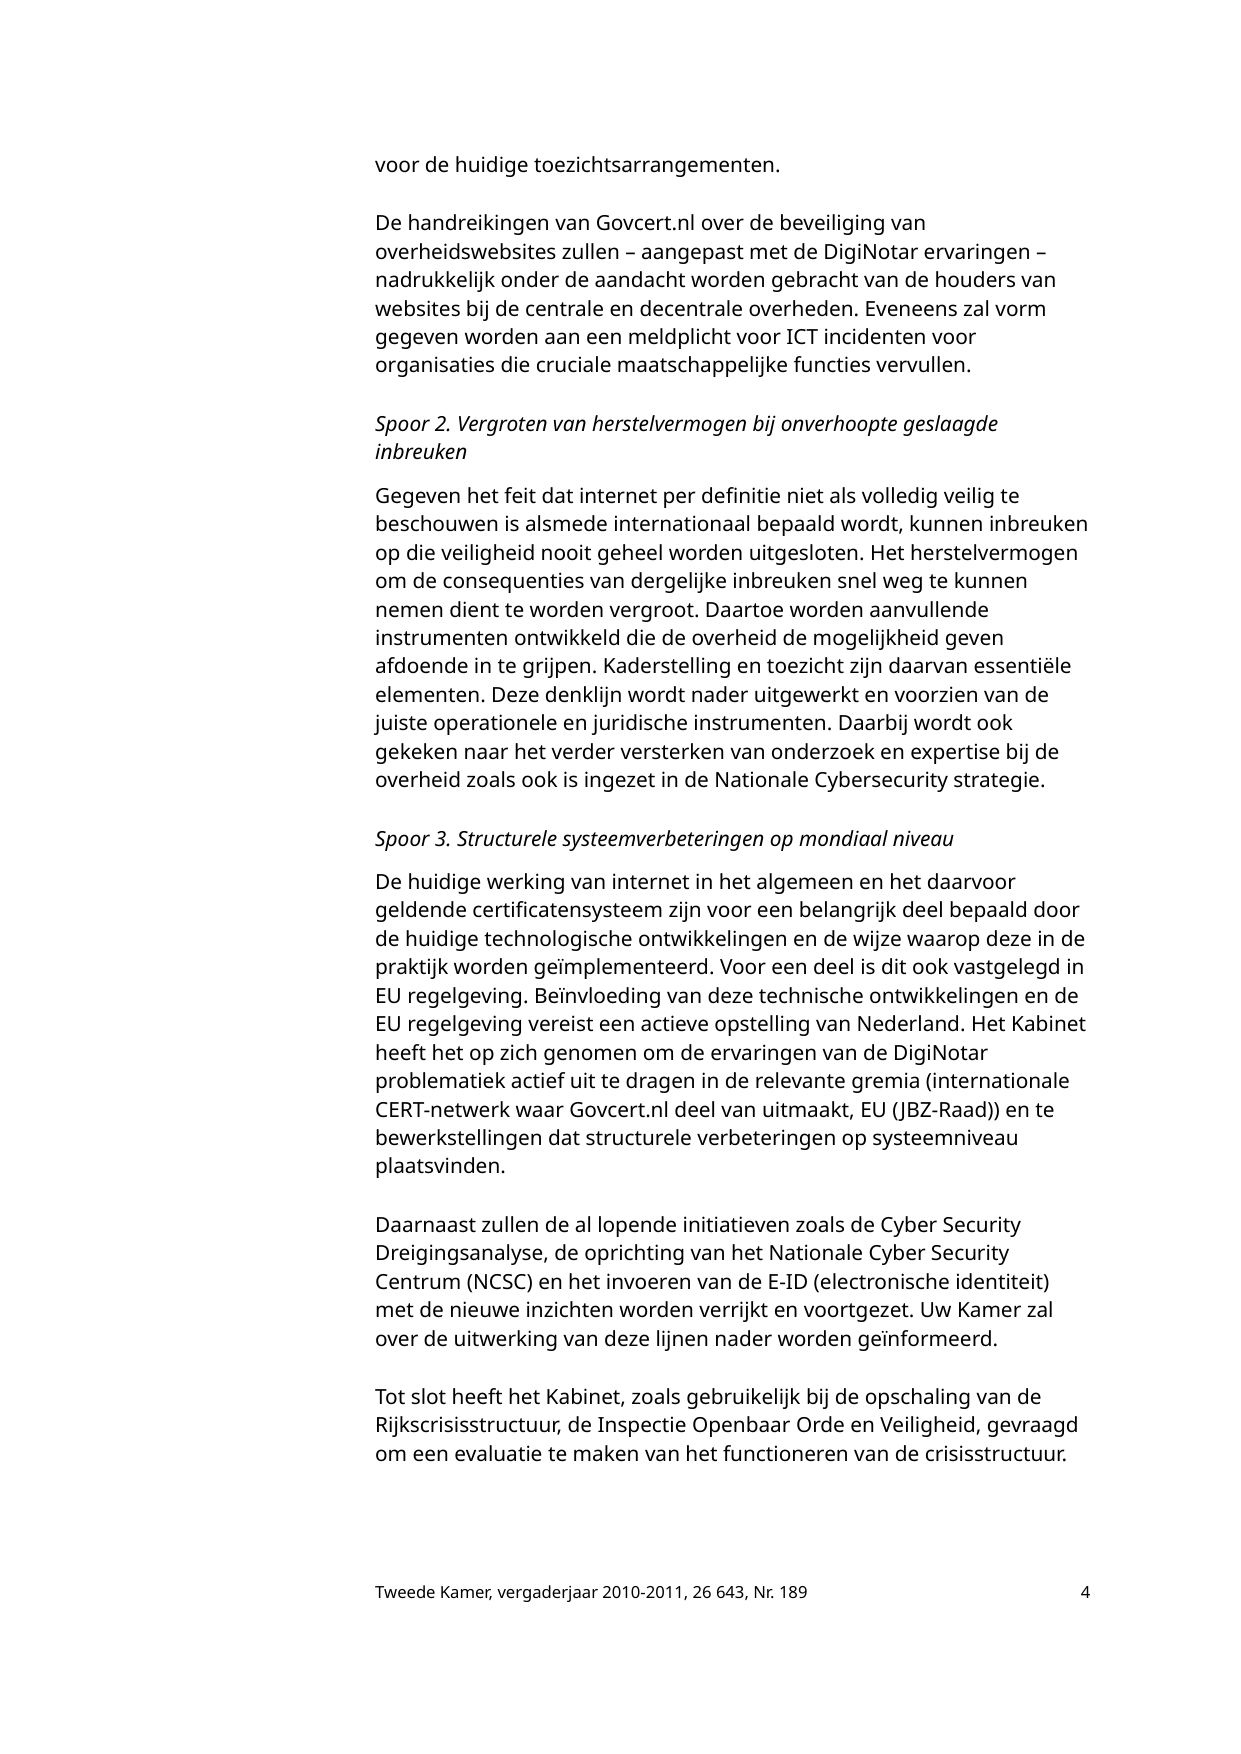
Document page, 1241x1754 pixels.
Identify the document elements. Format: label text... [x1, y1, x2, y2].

text voor de huidige toezichtsarrangementen. [375, 150, 1090, 178]
text Gegeven het feit dat internet per definitie niet als volledig veilig te beschouwen is alsmede internationaal bepaald wordt, kunnen inbreuken op die veiligheid nooit geheel worden uitgesloten. Het herstelvermogen om de consequenties van dergelijke inbreuken snel weg te kunnen nemen dient te worden vergroot. Daartoe worden aanvullende instrumenten ontwikkeld die de overheid de mogelijkheid geven afdoende in te grijpen. Kaderstelling en toezicht zijn daarvan essentiële elementen. Deze denklijn wordt nader uitgewerkt en voorzien van de juiste operationele en juridische instrumenten. Daarbij wordt ook gekeken naar het verder versterken van onderzoek en expertise bij de overheid zoals ook is ingezet in de Nationale Cybersecurity strategie. [375, 481, 1090, 794]
text Tot slot heeft het Kabinet, zoals gebruikelijk bij de opschaling van de Rijkscrisisstructuur, de Inspectie Openbaar Orde en Veiligheid, gevraagd om een evaluatie te maken van het functioneren van de crisisstructuur. [375, 1382, 1090, 1467]
text Spoor 3. Structurele systeemverbeteringen op mondiaal niveau [375, 824, 1090, 852]
text Spoor 2. Vergroten van herstelvermogen bij onverhoopte geslaagde inbreuken [375, 409, 1090, 466]
text Daarnaast zullen de al lopende initiatieven zoals de Cyber Security Dreigingsanalyse, de oprichting van het Nationale Cyber Security Centrum (NCSC) en het invoeren van de E-ID (electronische identiteit) met de nieuwe inzichten worden verrijkt en voortgezet. Uw Kamer zal over de uitwerking van deze lijnen nader worden geïnformeerd. [375, 1210, 1090, 1352]
text De huidige werking van internet in het algemeen en het daarvoor geldende certificatensysteem zijn voor een belangrijk deel bepaald door de huidige technologische ontwikkelingen en de wijze waarop deze in de praktijk worden geïmplementeerd. Voor een deel is dit ook vastgelegd in EU regelgeving. Beïnvloeding van deze technische ontwikkelingen en de EU regelgeving vereist een actieve opstelling van Nederland. Het Kabinet heeft het op zich genomen om de ervaringen van de DigiNotar problematiek actief uit te dragen in de relevante gremia (internationale CERT-netwerk waar Govcert.nl deel van uitmaakt, EU (JBZ-Raad)) en te bewerkstellingen dat structurele verbeteringen op systeemniveau plaatsvinden. [375, 867, 1090, 1180]
text De handreikingen van Govcert.nl over de beveiliging van overheidswebsites zullen – aangepast met de DigiNotar ervaringen – nadrukkelijk onder de aandacht worden gebracht van de houders van websites bij de centrale en decentrale overheden. Eveneens zal vorm gegeven worden aan een meldplicht voor ICT incidenten voor organisaties die cruciale maatschappelijke functies vervullen. [375, 208, 1090, 379]
